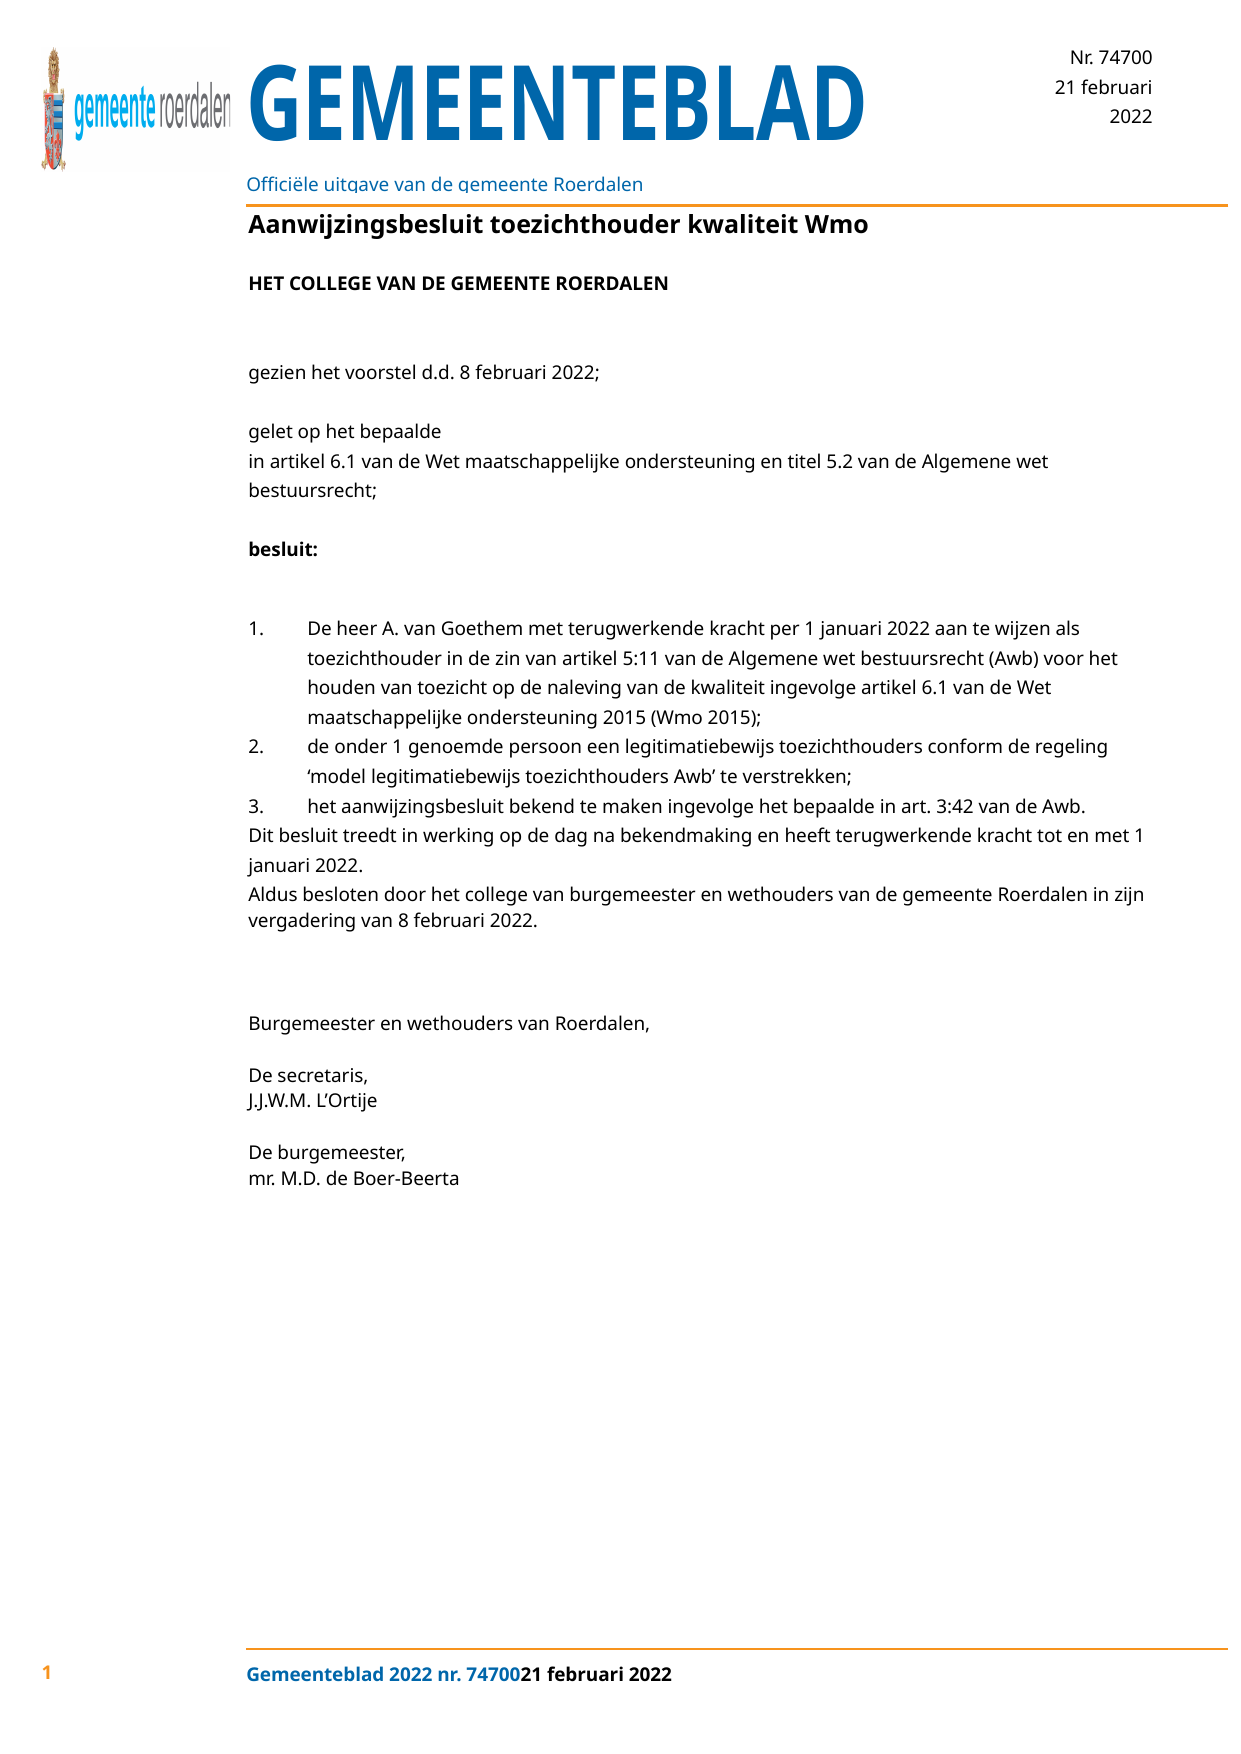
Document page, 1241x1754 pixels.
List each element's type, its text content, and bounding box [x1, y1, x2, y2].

text besluit: [248, 537, 1152, 562]
text Burgemeester en wethouders van Roerdalen, [248, 1010, 1152, 1036]
list De heer A. van Goethem met terugwerkende kracht per 1 januari 2022 aan te wijzen als toezichthouder in de zin van artikel 5:11 van de Algemene wet bestuursrecht (Awb) voor het houden van toezicht op de naleving van de kwaliteit ingevolge artikel 6.1 van de Wet maatschappelijke ondersteuning 2015 (Wmo 2015); [248, 615, 1152, 730]
text Aldus besloten door het college van burgemeester en wethouders van de gemeente Roerdalen in zijn vergadering van 8 februari 2022. [248, 882, 1152, 933]
text gezien het voorstel d.d. 8 februari 2022; [248, 359, 1152, 385]
picture [41, 47, 231, 172]
text De secretaris, [248, 1062, 1152, 1087]
list het aanwijzingsbesluit bekend te maken ingevolge het bepaalde in art. 3:42 van de Awb. [248, 793, 1152, 819]
text mr. M.D. de Boer-Beerta [248, 1165, 1152, 1190]
text J.J.W.M. L’Ortije [248, 1087, 1152, 1113]
text De burgemeester, [248, 1139, 1152, 1165]
list de onder 1 genoemde persoon een legitimatiebewijs toezichthouders conform de regeling ‘model legitimatiebewijs toezichthouders Awb’ te verstrekken; [248, 734, 1152, 789]
text HET COLLEGE VAN DE GEMEENTE ROERDALEN [248, 270, 1152, 296]
text Dit besluit treedt in werking op de dag na bekendmaking en heeft terugwerkende kracht tot en met 1 januari 2022. [248, 822, 1152, 878]
text in artikel 6.1 van de Wet maatschappelijke ondersteuning en titel 5.2 van de Algemene wet bestuursrecht; [248, 448, 1152, 503]
text gelet op het bepaalde [248, 418, 1152, 444]
text Aanwijzingsbesluit toezichthouder kwaliteit Wmo [248, 207, 1152, 241]
